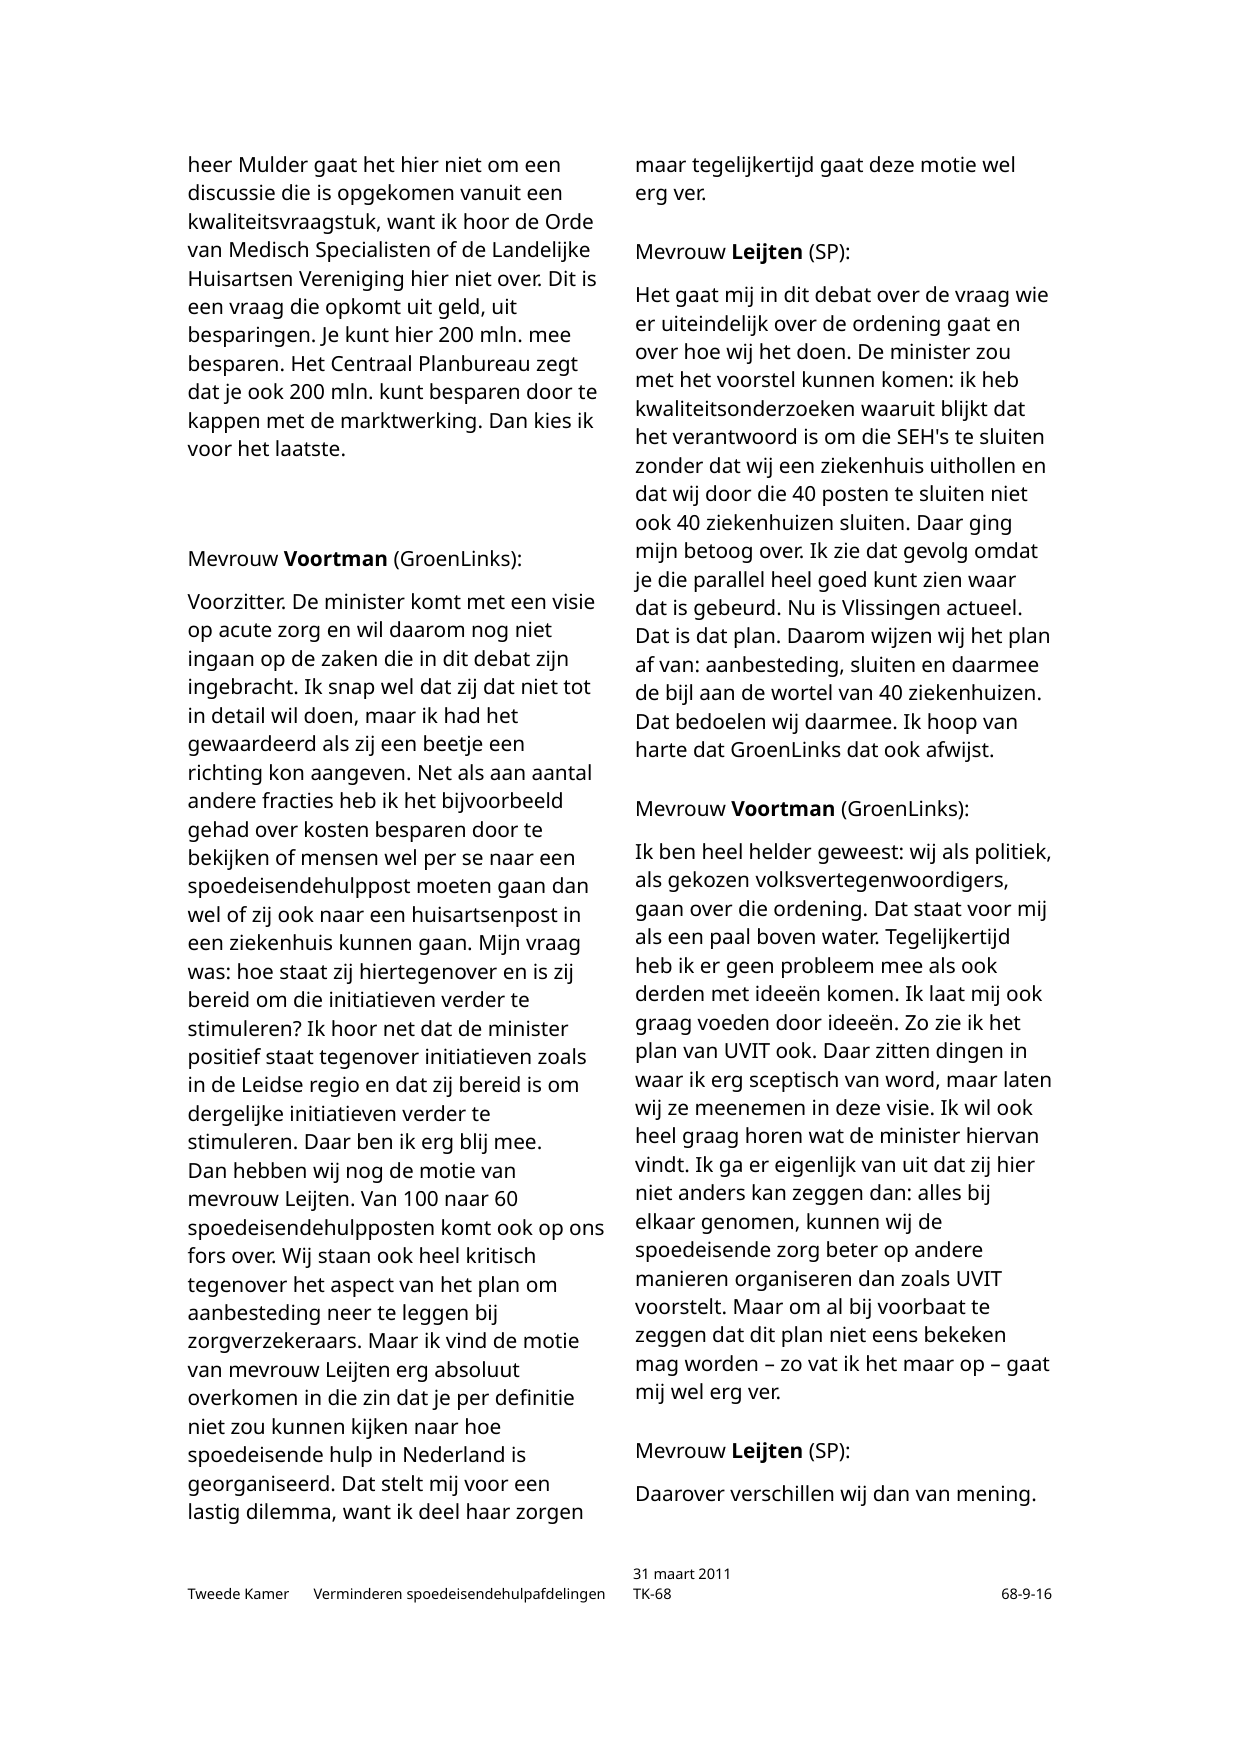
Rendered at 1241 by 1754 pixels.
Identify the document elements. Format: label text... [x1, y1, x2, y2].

text Mevrouw Voortman (GroenLinks): [635, 794, 1053, 822]
text  [187, 493, 605, 521]
text Dan hebben wij nog de motie van mevrouw Leijten. Van 100 naar 60 spoedeisendehulpposten komt ook op ons fors over. Wij staan ook heel kritisch tegenover het aspect van het plan om aanbesteding neer te leggen bij zorgverzekeraars. Maar ik vind de motie van mevrouw Leijten erg absoluut overkomen in die zin dat je per definitie niet zou kunnen kijken naar hoe spoedeisende hulp in Nederland is georganiseerd. Dat stelt mij voor een lastig dilemma, want ik deel haar zorgen [187, 1156, 605, 1526]
text Mevrouw Leijten (SP): [635, 1436, 1053, 1464]
text Voorzitter. De minister komt met een visie op acute zorg en wil daarom nog niet ingaan op de zaken die in dit debat zijn ingebracht. Ik snap wel dat zij dat niet tot in detail wil doen, maar ik had het gewaardeerd als zij een beetje een richting kon aangeven. Net als aan aantal andere fracties heb ik het bijvoorbeeld gehad over kosten besparen door te bekijken of mensen wel per se naar een spoedeisendehulppost moeten gaan dan wel of zij ook naar een huisartsenpost in een ziekenhuis kunnen gaan. Mijn vraag was: hoe staat zij hiertegenover en is zij bereid om die initiatieven verder te stimuleren? Ik hoor net dat de minister positief staat tegenover initiatieven zoals in de Leidse regio en dat zij bereid is om dergelijke initiatieven verder te stimuleren. Daar ben ik erg blij mee. [187, 587, 605, 1156]
text Het gaat mij in dit debat over de vraag wie er uiteindelijk over de ordening gaat en over hoe wij het doen. De minister zou met het voorstel kunnen komen: ik heb kwaliteitsonderzoeken waaruit blijkt dat het verantwoord is om die SEH's te sluiten zonder dat wij een ziekenhuis uithollen en dat wij door die 40 posten te sluiten niet ook 40 ziekenhuizen sluiten. Daar ging mijn betoog over. Ik zie dat gevolg omdat je die parallel heel goed kunt zien waar dat is gebeurd. Nu is Vlissingen actueel. Dat is dat plan. Daarom wijzen wij het plan af van: aanbesteding, sluiten en daarmee de bijl aan de wortel van 40 ziekenhuizen. Dat bedoelen wij daarmee. Ik hoop van harte dat GroenLinks dat ook afwijst. [635, 280, 1053, 764]
text heer Mulder gaat het hier niet om een discussie die is opgekomen vanuit een kwaliteitsvraagstuk, want ik hoor de Orde van Medisch Specialisten of de Landelijke Huisartsen Vereniging hier niet over. Dit is een vraag die opkomt uit geld, uit besparingen. Je kunt hier 200 mln. mee besparen. Het Centraal Planbureau zegt dat je ook 200 mln. kunt besparen door te kappen met de marktwerking. Dan kies ik voor het laatste. [187, 150, 605, 463]
text Daarover verschillen wij dan van mening. [635, 1479, 1053, 1508]
text Mevrouw Leijten (SP): [635, 237, 1053, 265]
text Ik ben heel helder geweest: wij als politiek, als gekozen volksvertegenwoordigers, gaan over die ordening. Dat staat voor mij als een paal boven water. Tegelijkertijd heb ik er geen probleem mee als ook derden met ideeën komen. Ik laat mij ook graag voeden door ideeën. Zo zie ik het plan van UVIT ook. Daar zitten dingen in waar ik erg sceptisch van word, maar laten wij ze meenemen in deze visie. Ik wil ook heel graag horen wat de minister hiervan vindt. Ik ga er eigenlijk van uit dat zij hier niet anders kan zeggen dan: alles bij elkaar genomen, kunnen wij de spoedeisende zorg beter op andere manieren organiseren dan zoals UVIT voorstelt. Maar om al bij voorbaat te zeggen dat dit plan niet eens bekeken mag worden – zo vat ik het maar op – gaat mij wel erg ver. [635, 837, 1053, 1406]
text Mevrouw Voortman (GroenLinks): [187, 544, 605, 572]
text maar tegelijkertijd gaat deze motie wel erg ver. [635, 150, 1053, 207]
